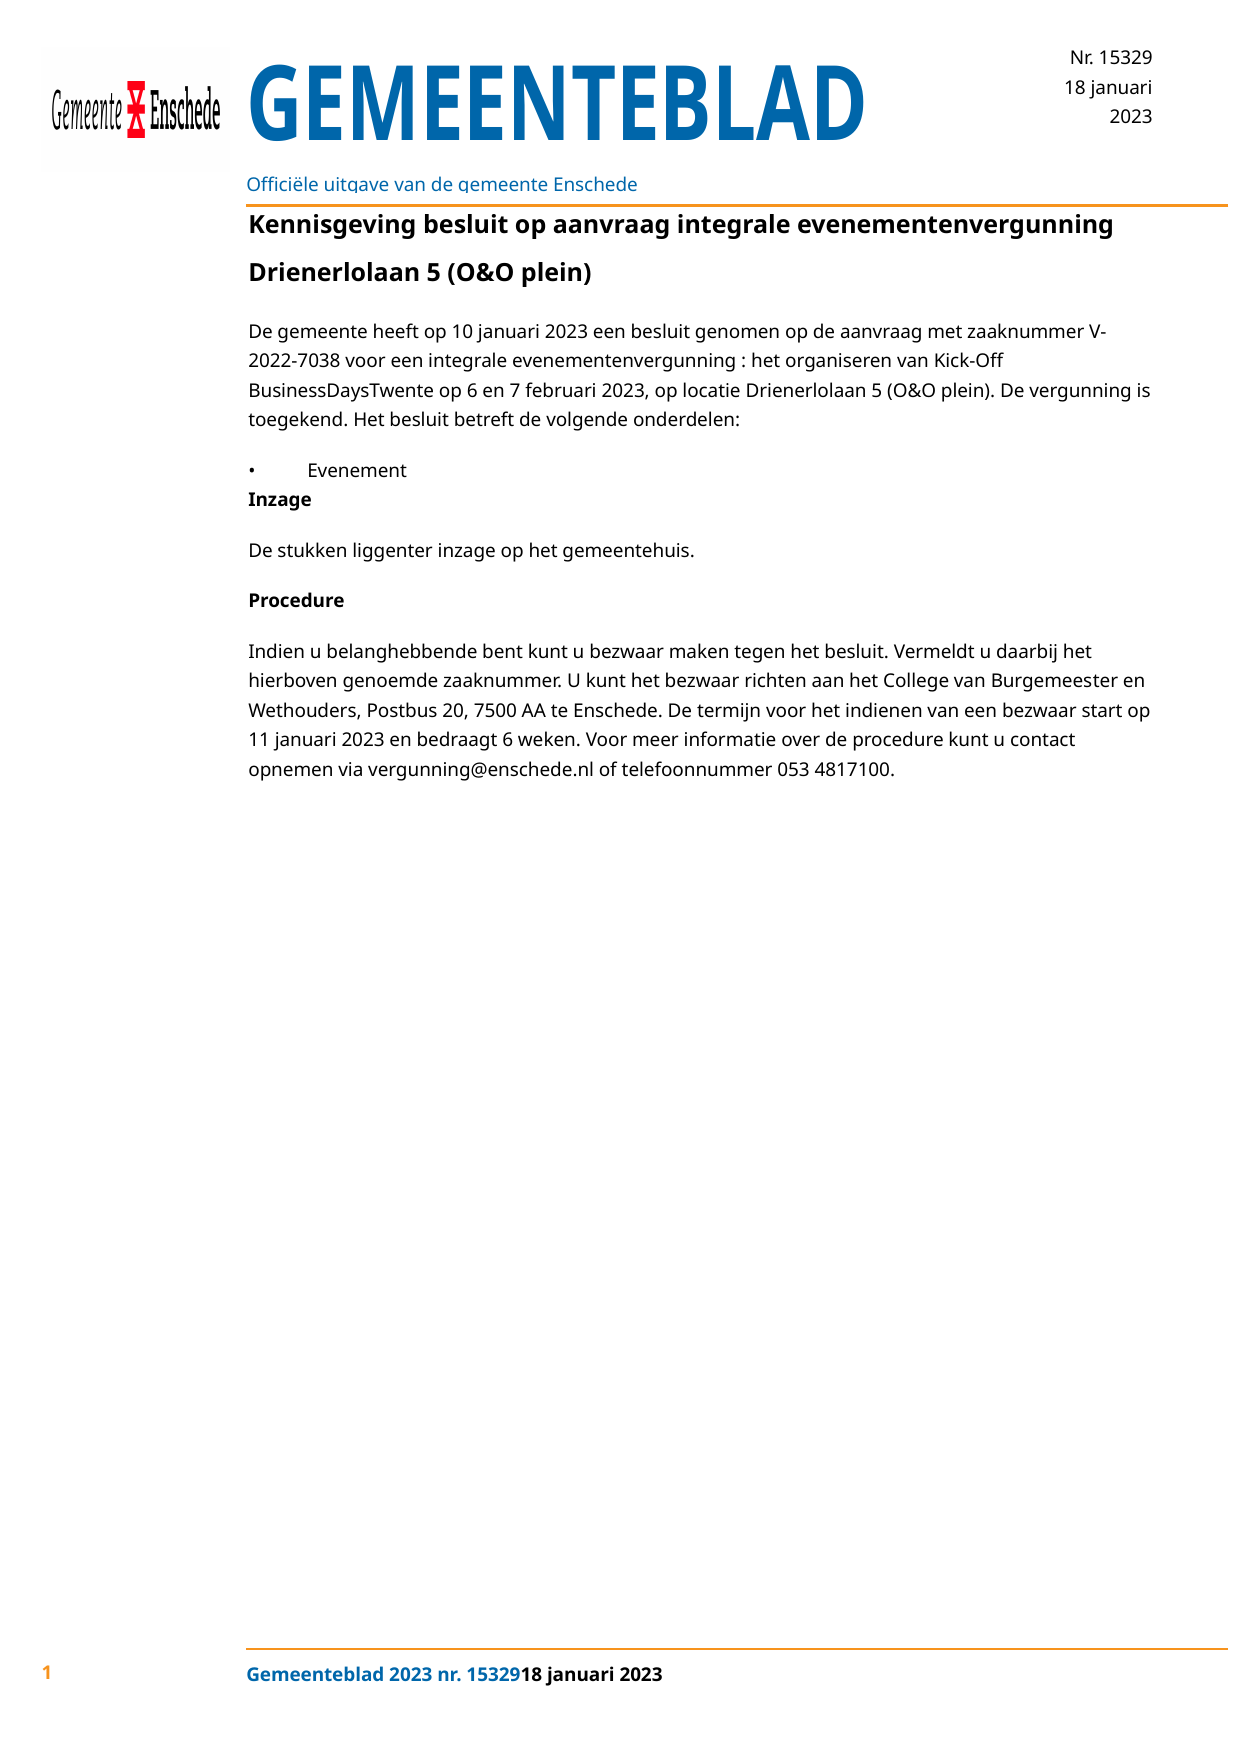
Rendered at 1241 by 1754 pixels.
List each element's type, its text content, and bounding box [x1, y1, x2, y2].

list Evenement [248, 457, 1152, 483]
text Kennisgeving besluit op aanvraag integrale evenementenvergunning Drienerlolaan 5 (O&O plein) [248, 207, 1152, 288]
text Inzage [248, 487, 1152, 512]
text Procedure [248, 587, 1152, 613]
text De gemeente heeft op 10 januari 2023 een besluit genomen op de aanvraag met zaaknummer V-2022-7038 voor een integrale evenementenvergunning : het organiseren van Kick-Off BusinessDaysTwente op 6 en 7 februari 2023, op locatie Drienerlolaan 5 (O&O plein). De vergunning is toegekend. Het besluit betreft de volgende onderdelen: [248, 318, 1152, 432]
text Indien u belanghebbende bent kunt u bezwaar maken tegen het besluit. Vermeldt u daarbij het hierboven genoemde zaaknummer. U kunt het bezwaar richten aan het College van Burgemees­ter en Wethouders, Postbus 20, 7500 AA te Enschede. De termijn voor het indienen van een bezwaar start op 11 januari 2023 en bedraagt 6 weken. Voor meer informatie over de procedure kunt u contact opnemen via vergunning@enschede.nl of telefoonnummer 053 4817100. [248, 638, 1152, 782]
text De stukken liggenter inzage op het gemeentehuis. [248, 537, 1152, 563]
picture [41, 47, 231, 172]
